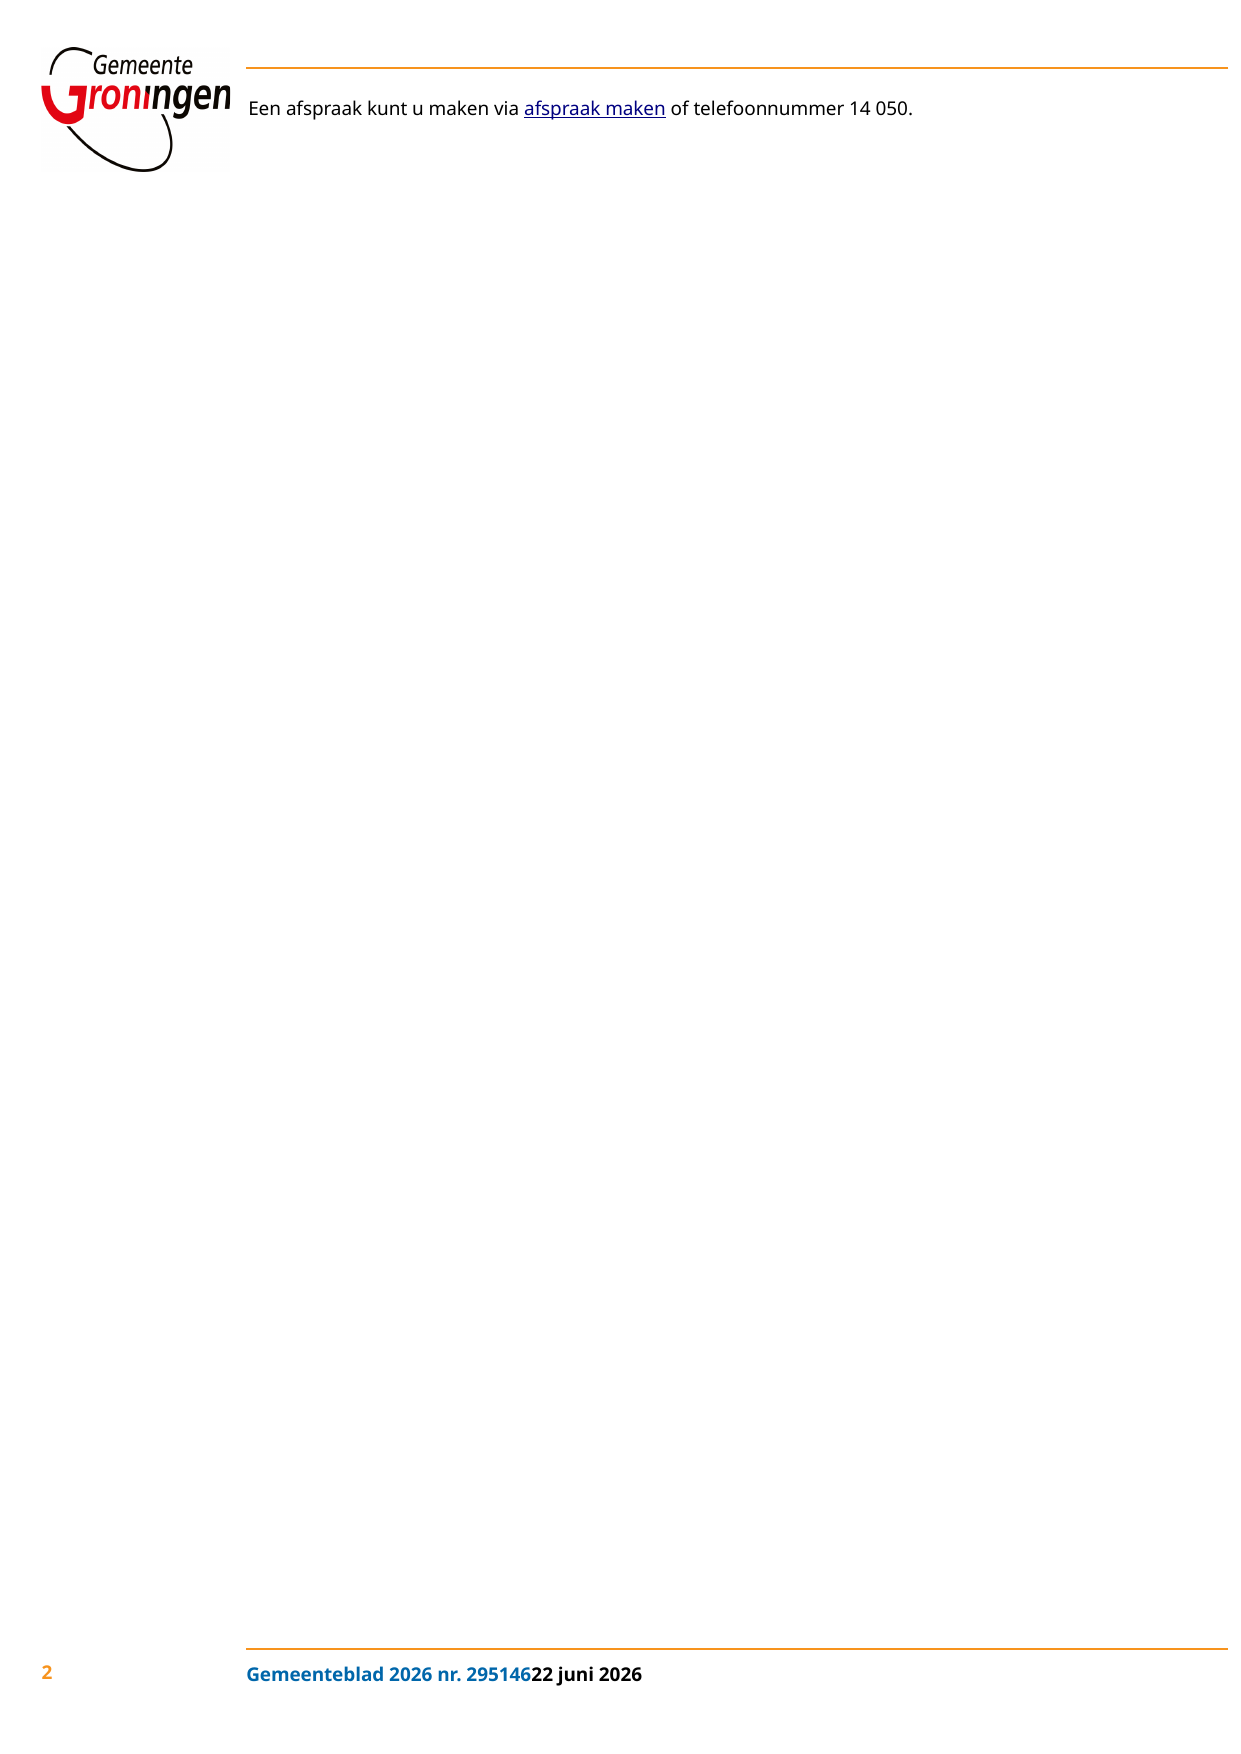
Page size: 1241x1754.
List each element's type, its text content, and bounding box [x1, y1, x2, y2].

picture [41, 47, 231, 172]
text Een afspraak kunt u maken via afspraak maken of telefoonnummer 14 050. [248, 95, 1152, 121]
